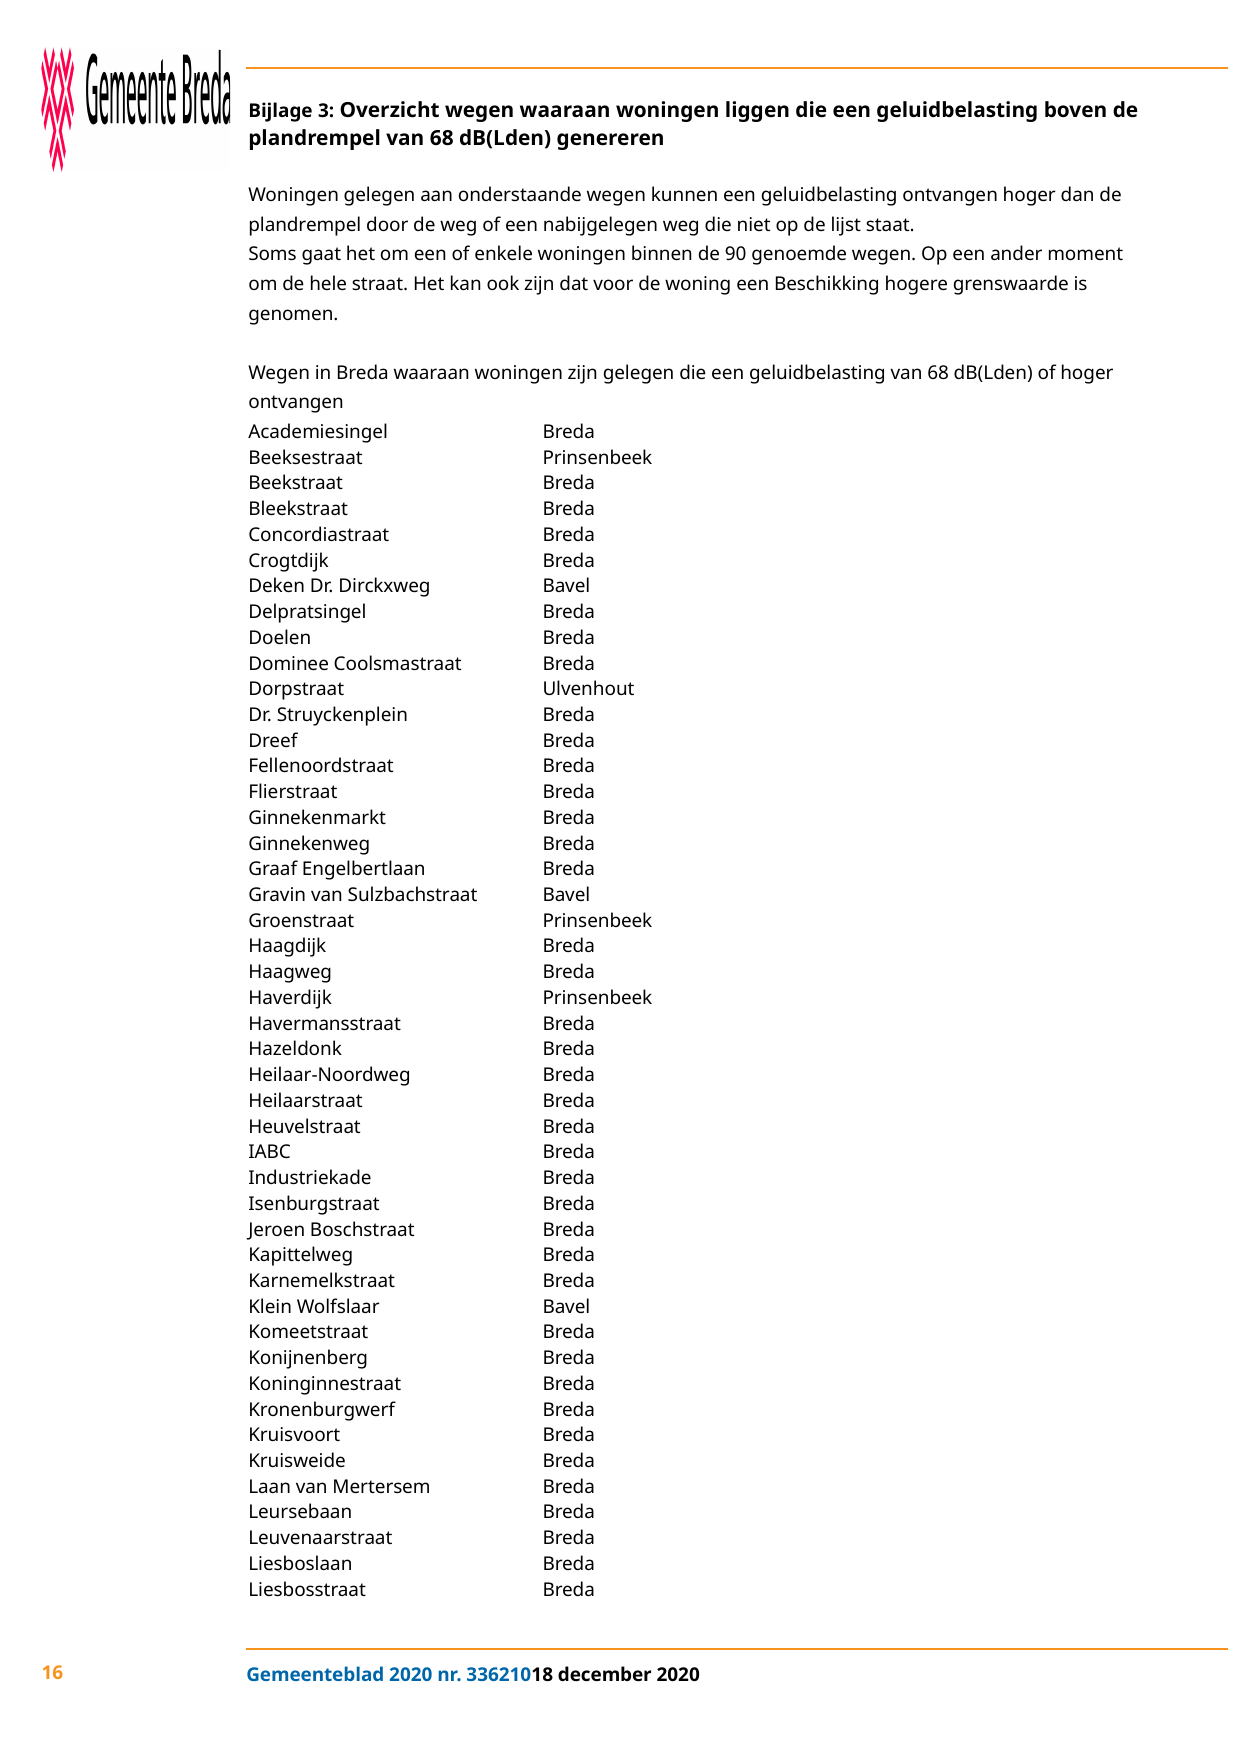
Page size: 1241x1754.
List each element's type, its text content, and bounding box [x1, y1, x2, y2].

table_cell Breda [542, 1139, 1152, 1164]
table_cell Karnemelkstraat [248, 1267, 542, 1293]
table_cell Havermansstraat [248, 1010, 542, 1036]
table_cell Crogtdijk [248, 547, 542, 572]
text Bijlage 3: Overzicht wegen waaraan woningen liggen die een geluidbelasting boven de plandrempel van 68 dB(Lden) genereren [248, 95, 1152, 152]
text Wegen in Breda waaraan woningen zijn gelegen die een geluidbelasting van 68 dB(Lden) of hoger ontvangen [248, 359, 1152, 414]
table_cell Kapittelweg [248, 1241, 542, 1267]
table_cell Delpratsingel [248, 598, 542, 624]
table_cell Flierstraat [248, 778, 542, 804]
table_cell Hazeldonk [248, 1036, 542, 1061]
table_cell Heilaar-Noordweg [248, 1061, 542, 1087]
table_cell Dr. Struyckenplein [248, 701, 542, 727]
table_cell Klein Wolfslaar [248, 1293, 542, 1319]
table_cell Breda [542, 1113, 1152, 1138]
table_cell Beekstraat [248, 470, 542, 495]
table_cell Fellenoordstraat [248, 753, 542, 778]
table_cell Heilaarstraat [248, 1087, 542, 1113]
table_cell Breda [542, 778, 1152, 804]
table_cell Dominee Coolsmastraat [248, 650, 542, 675]
table_cell Leuvenaarstraat [248, 1525, 542, 1550]
table_cell Bleekstraat [248, 495, 542, 521]
table_cell Breda [542, 650, 1152, 675]
table_cell Dorpstraat [248, 675, 542, 701]
text Soms gaat het om een of enkele woningen binnen de 90 genoemde wegen. Op een ander moment om de hele straat. Het kan ook zijn dat voor de woning een Beschikking hogere grenswaarde is genomen. [248, 241, 1152, 325]
table_cell Ginnekenweg [248, 830, 542, 856]
table_cell IABC [248, 1139, 542, 1164]
table_cell Breda [542, 1370, 1152, 1396]
table_cell Haverdijk [248, 984, 542, 1010]
table_cell Bavel [542, 573, 1152, 598]
table_header Academiesingel [248, 418, 542, 444]
table_cell Bavel [542, 1293, 1152, 1319]
table_header Breda [542, 418, 1152, 444]
table_cell Breda [542, 1241, 1152, 1267]
text Woningen gelegen aan onderstaande wegen kunnen een geluidbelasting ontvangen hoger dan de plandrempel door de weg of een nabijgelegen weg die niet op de lijst staat. [248, 181, 1152, 237]
table_cell Haagdijk [248, 933, 542, 958]
table_cell Breda [542, 727, 1152, 753]
table_cell Breda [542, 470, 1152, 495]
table_cell Breda [542, 1190, 1152, 1216]
table_cell Koninginnestraat [248, 1370, 542, 1396]
table_cell Groenstraat [248, 907, 542, 933]
table_cell Deken Dr. Dirckxweg [248, 573, 542, 598]
table_cell Breda [542, 1344, 1152, 1370]
table_cell Industriekade [248, 1164, 542, 1190]
table_cell Breda [542, 547, 1152, 572]
table_cell Breda [542, 1550, 1152, 1576]
table_cell Breda [542, 1576, 1152, 1602]
table_cell Breda [542, 521, 1152, 547]
table_cell Breda [542, 830, 1152, 856]
table_cell Kruisvoort [248, 1422, 542, 1447]
table_cell Konijnenberg [248, 1344, 542, 1370]
table_cell Dreef [248, 727, 542, 753]
table_cell Breda [542, 1473, 1152, 1499]
table_cell Breda [542, 933, 1152, 958]
table_cell Graaf Engelbertlaan [248, 856, 542, 881]
table_cell Breda [542, 1267, 1152, 1293]
picture [41, 47, 231, 172]
table_cell Breda [542, 1525, 1152, 1550]
table_cell Kruisweide [248, 1447, 542, 1473]
table_cell Liesboslaan [248, 1550, 542, 1576]
table_cell Liesbosstraat [248, 1576, 542, 1602]
table_cell Haagweg [248, 959, 542, 984]
table_cell Prinsenbeek [542, 444, 1152, 469]
table_cell Breda [542, 753, 1152, 778]
table_cell Breda [542, 598, 1152, 624]
table_cell Bavel [542, 881, 1152, 907]
table_cell Breda [542, 1499, 1152, 1524]
table_cell Prinsenbeek [542, 907, 1152, 933]
table_cell Breda [542, 1087, 1152, 1113]
table_cell Kronenburgwerf [248, 1396, 542, 1422]
table_cell Breda [542, 1216, 1152, 1241]
table_cell Leursebaan [248, 1499, 542, 1524]
table_cell Jeroen Boschstraat [248, 1216, 542, 1241]
table_cell Prinsenbeek [542, 984, 1152, 1010]
table_cell Breda [542, 701, 1152, 727]
table_cell Ginnekenmarkt [248, 804, 542, 830]
table_cell Breda [542, 1036, 1152, 1061]
table_cell Breda [542, 1396, 1152, 1422]
table_cell Komeetstraat [248, 1319, 542, 1344]
table_cell Breda [542, 1061, 1152, 1087]
table_cell Breda [542, 1010, 1152, 1036]
table_cell Beeksestraat [248, 444, 542, 469]
table_cell Isenburgstraat [248, 1190, 542, 1216]
table_cell Breda [542, 804, 1152, 830]
table_cell Gravin van Sulzbachstraat [248, 881, 542, 907]
table_cell Breda [542, 1319, 1152, 1344]
table_cell Breda [542, 1422, 1152, 1447]
table_cell Doelen [248, 624, 542, 650]
table_cell Laan van Mertersem [248, 1473, 542, 1499]
table_cell Breda [542, 856, 1152, 881]
table_cell Breda [542, 495, 1152, 521]
table_cell Ulvenhout [542, 675, 1152, 701]
table_cell Breda [542, 624, 1152, 650]
table_cell Breda [542, 1164, 1152, 1190]
table_cell Breda [542, 1447, 1152, 1473]
table_cell Heuvelstraat [248, 1113, 542, 1138]
table_cell Breda [542, 959, 1152, 984]
table_cell Concordiastraat [248, 521, 542, 547]
